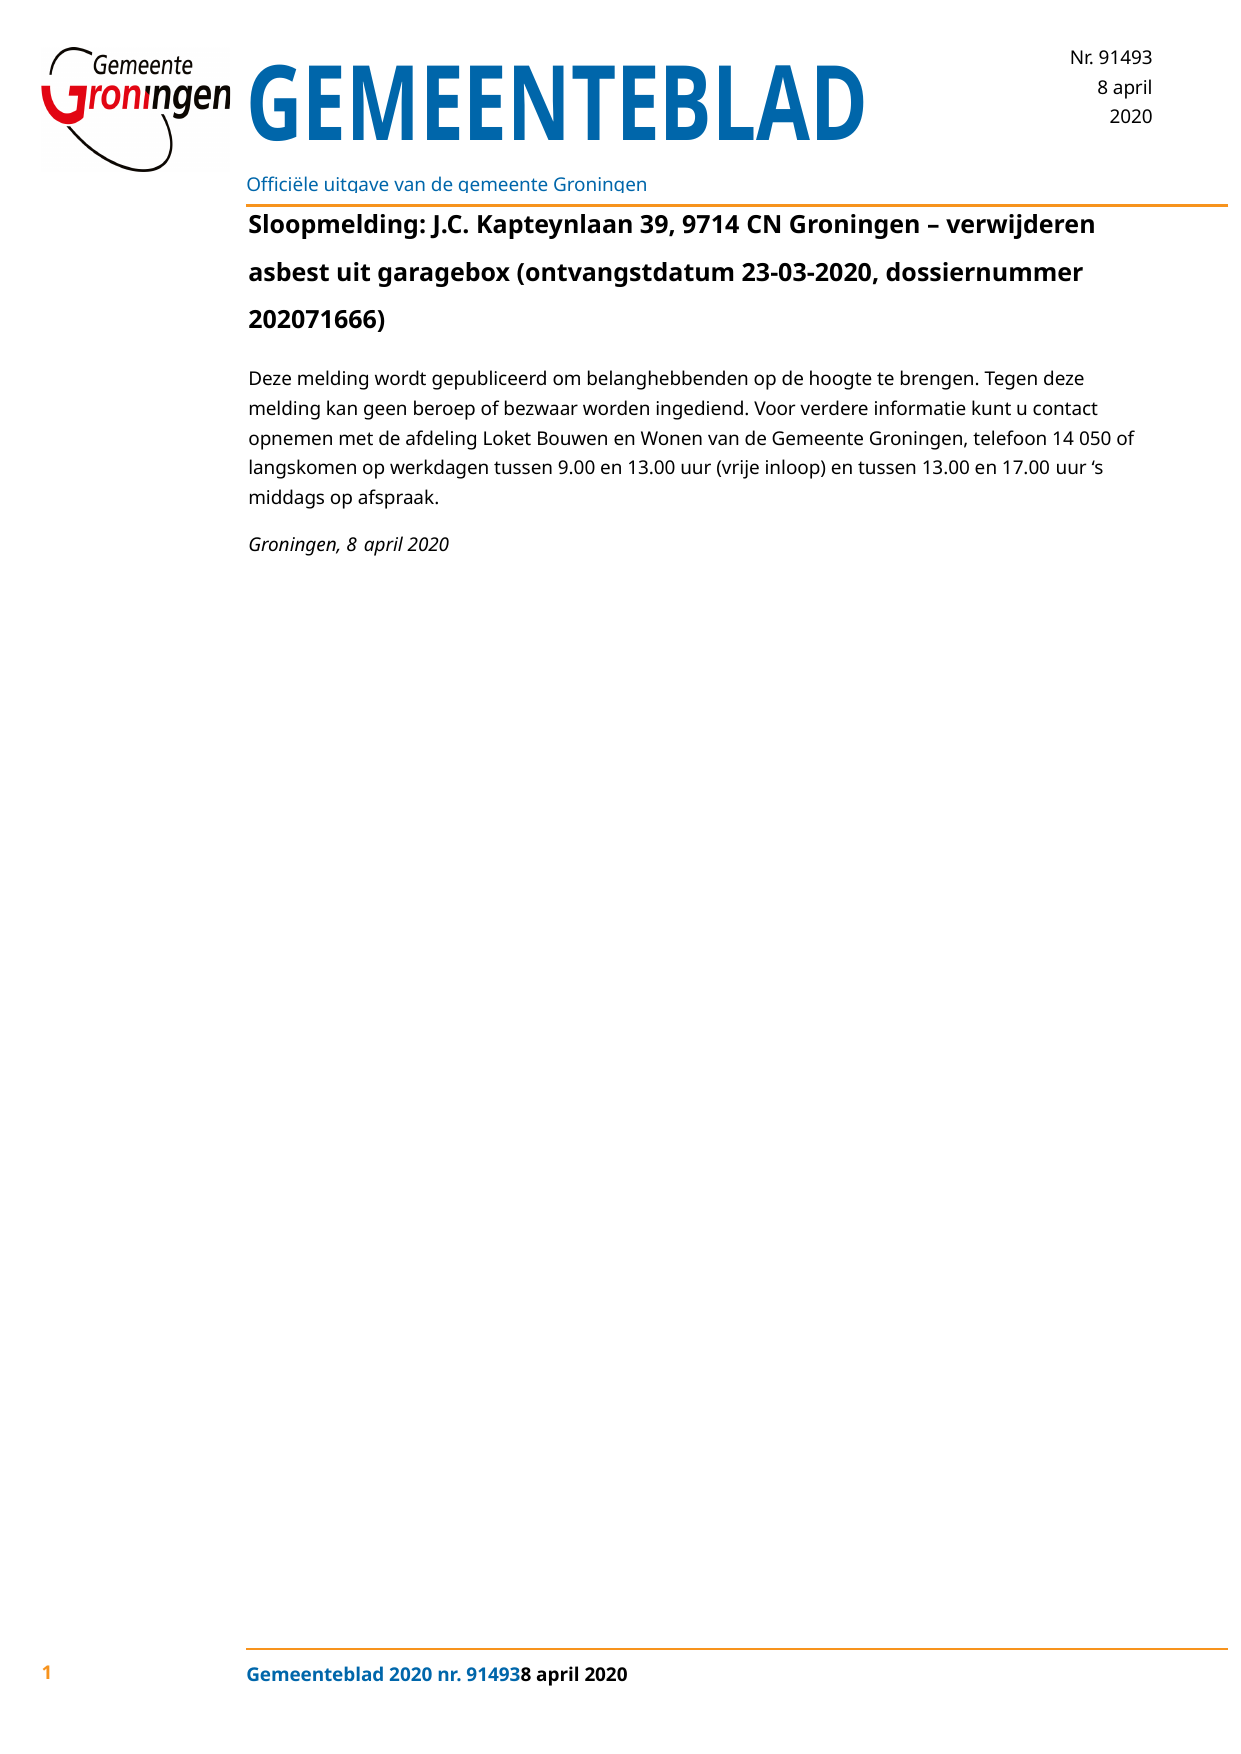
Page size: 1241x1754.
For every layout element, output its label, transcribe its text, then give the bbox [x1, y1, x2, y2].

text Deze melding wordt gepubliceerd om belanghebbenden op de hoogte te brengen. Tegen deze melding kan geen beroep of bezwaar worden ingediend. Voor verdere informatie kunt u contact opnemen met de afdeling Loket Bouwen en Wonen van de Gemeente Groningen, telefoon 14 050 of langskomen op werkdagen tussen 9.00 en 13.00 uur (vrije inloop) en tussen 13.00 en 17.00 uur ‘s middags op afspraak. [248, 366, 1152, 509]
picture [41, 47, 231, 172]
text Groningen, 8 april 2020 [248, 532, 1152, 557]
text Sloopmelding: J.C. Kapteynlaan 39, 9714 CN Groningen – verwijderen asbest uit garagebox (ontvangstdatum 23-03-2020, dossiernummer 202071666) [248, 207, 1152, 336]
